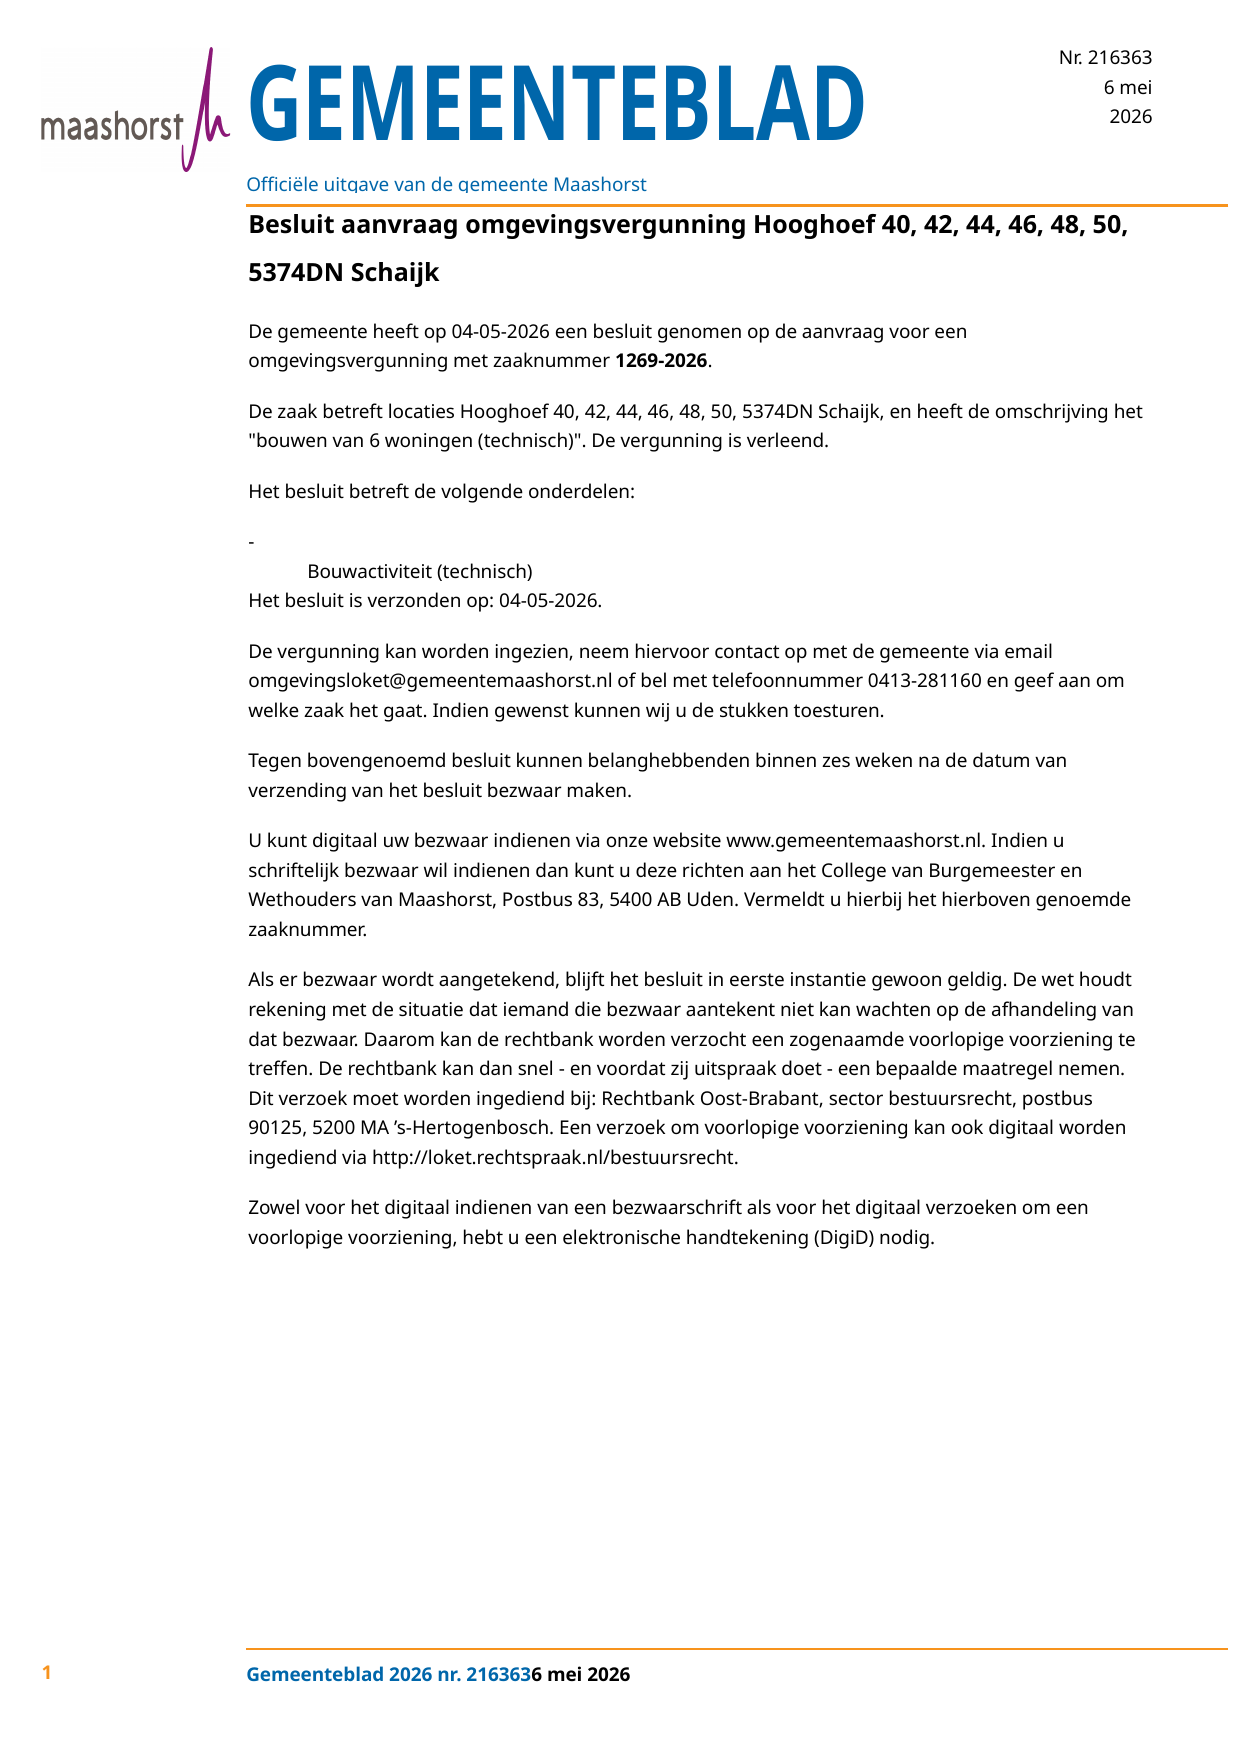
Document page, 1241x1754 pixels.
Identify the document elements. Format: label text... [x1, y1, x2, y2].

text Als er bezwaar wordt aangetekend, blijft het besluit in eerste instantie gewoon geldig. De wet houdt rekening met de situatie dat iemand die bezwaar aantekent niet kan wachten op de afhandeling van dat bezwaar. Daarom kan de rechtbank worden verzocht een zogenaamde voorlopige voorziening te treffen. De rechtbank kan dan snel - en voordat zij uitspraak doet - een bepaalde maatregel nemen. Dit verzoek moet worden ingediend bij: Rechtbank Oost-Brabant, sector bestuursrecht, postbus 90125, 5200 MA ’s-Hertogenbosch. Een verzoek om voorlopige voorziening kan ook digitaal worden ingediend via http://loket.rechtspraak.nl/bestuursrecht. [248, 967, 1152, 1170]
text Het besluit betreft de volgende onderdelen: [248, 478, 1152, 504]
text De gemeente heeft op 04-05-2026 een besluit genomen op de aanvraag voor een omgevingsvergunning met zaaknummer 1269-2026. [248, 318, 1152, 373]
text De vergunning kan worden ingezien, neem hiervoor contact op met de gemeente via email omgevingsloket@gemeentemaashorst.nl of bel met telefoonnummer 0413-281160 en geef aan om welke zaak het gaat. Indien gewenst kunnen wij u de stukken toesturen. [248, 638, 1152, 723]
text Het besluit is verzonden op: 04-05-2026. [248, 587, 1152, 613]
text De zaak betreft locaties Hooghoef 40, 42, 44, 46, 48, 50, 5374DN Schaijk, en heeft de omschrijving het "bouwen van 6 woningen (technisch)". De vergunning is verleend. [248, 398, 1152, 453]
text Zowel voor het digitaal indienen van een bezwaarschrift als voor het digitaal verzoeken om een voorlopige voorziening, hebt u een elektronische handtekening (DigiD) nodig. [248, 1194, 1152, 1250]
text Tegen bovengenoemd besluit kunnen belanghebbenden binnen zes weken na de datum van verzending van het besluit bezwaar maken. [248, 747, 1152, 803]
list Bouwactiviteit (technisch) [248, 558, 1152, 584]
text U kunt digitaal uw bezwaar indienen via onze website www.gemeentemaashorst.nl. Indien u schriftelijk bezwaar wil indienen dan kunt u deze richten aan het College van Burgemeester en Wethouders van Maashorst, Postbus 83, 5400 AB Uden. Vermeldt u hierbij het hierboven genoemde zaaknummer. [248, 827, 1152, 942]
picture [41, 47, 231, 172]
text Besluit aanvraag omgevingsvergunning Hooghoef 40, 42, 44, 46, 48, 50, 5374DN Schaijk [248, 207, 1152, 288]
